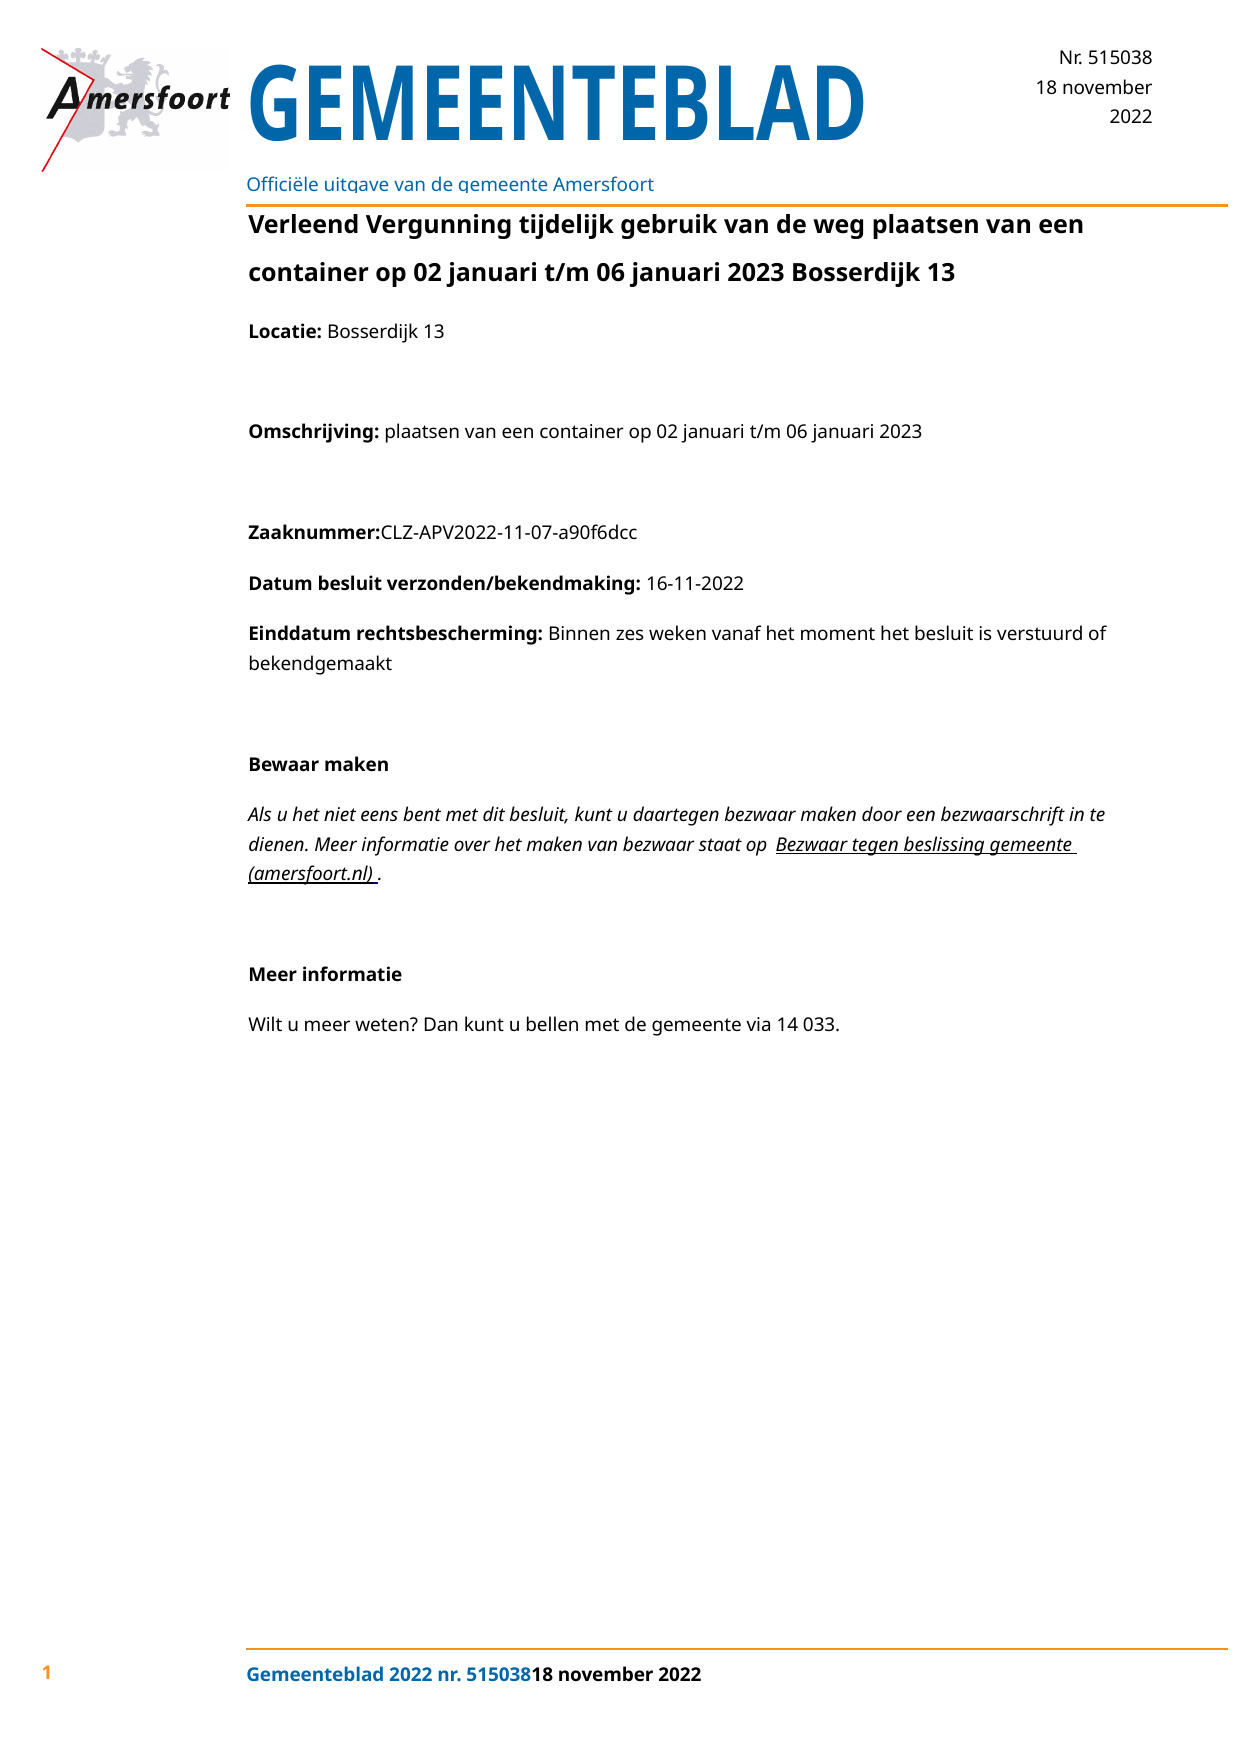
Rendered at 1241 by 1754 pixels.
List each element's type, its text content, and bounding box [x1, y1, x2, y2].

text Einddatum rechtsbescherming: Binnen zes weken vanaf het moment het besluit is verstuurd of bekendgemaakt [248, 620, 1152, 676]
picture [41, 47, 231, 172]
text Omschrijving: plaatsen van een container op 02 januari t/m 06 januari 2023 [248, 419, 1152, 444]
text Wilt u meer weten? Dan kunt u bellen met de gemeente via 14 033. [248, 1012, 1152, 1037]
text Meer informatie [248, 961, 1152, 987]
text Datum besluit verzonden/bekendmaking: 16-11-2022 [248, 570, 1152, 596]
text Locatie: Bosserdijk 13 [248, 318, 1152, 344]
text Zaaknummer:CLZ-APV2022-11-07-a90f6dcc [248, 519, 1152, 545]
text Als u het niet eens bent met dit besluit, kunt u daartegen bezwaar maken door een bezwaarschrift in te dienen. Meer informatie over het maken van bezwaar staat op Bezwaar tegen beslissing gemeente (amersfoort.nl) . [248, 801, 1152, 886]
text Verleend Vergunning tijdelijk gebruik van de weg plaatsen van een container op 02 januari t/m 06 januari 2023 Bosserdijk 13 [248, 207, 1152, 288]
text Bewaar maken [248, 751, 1152, 777]
